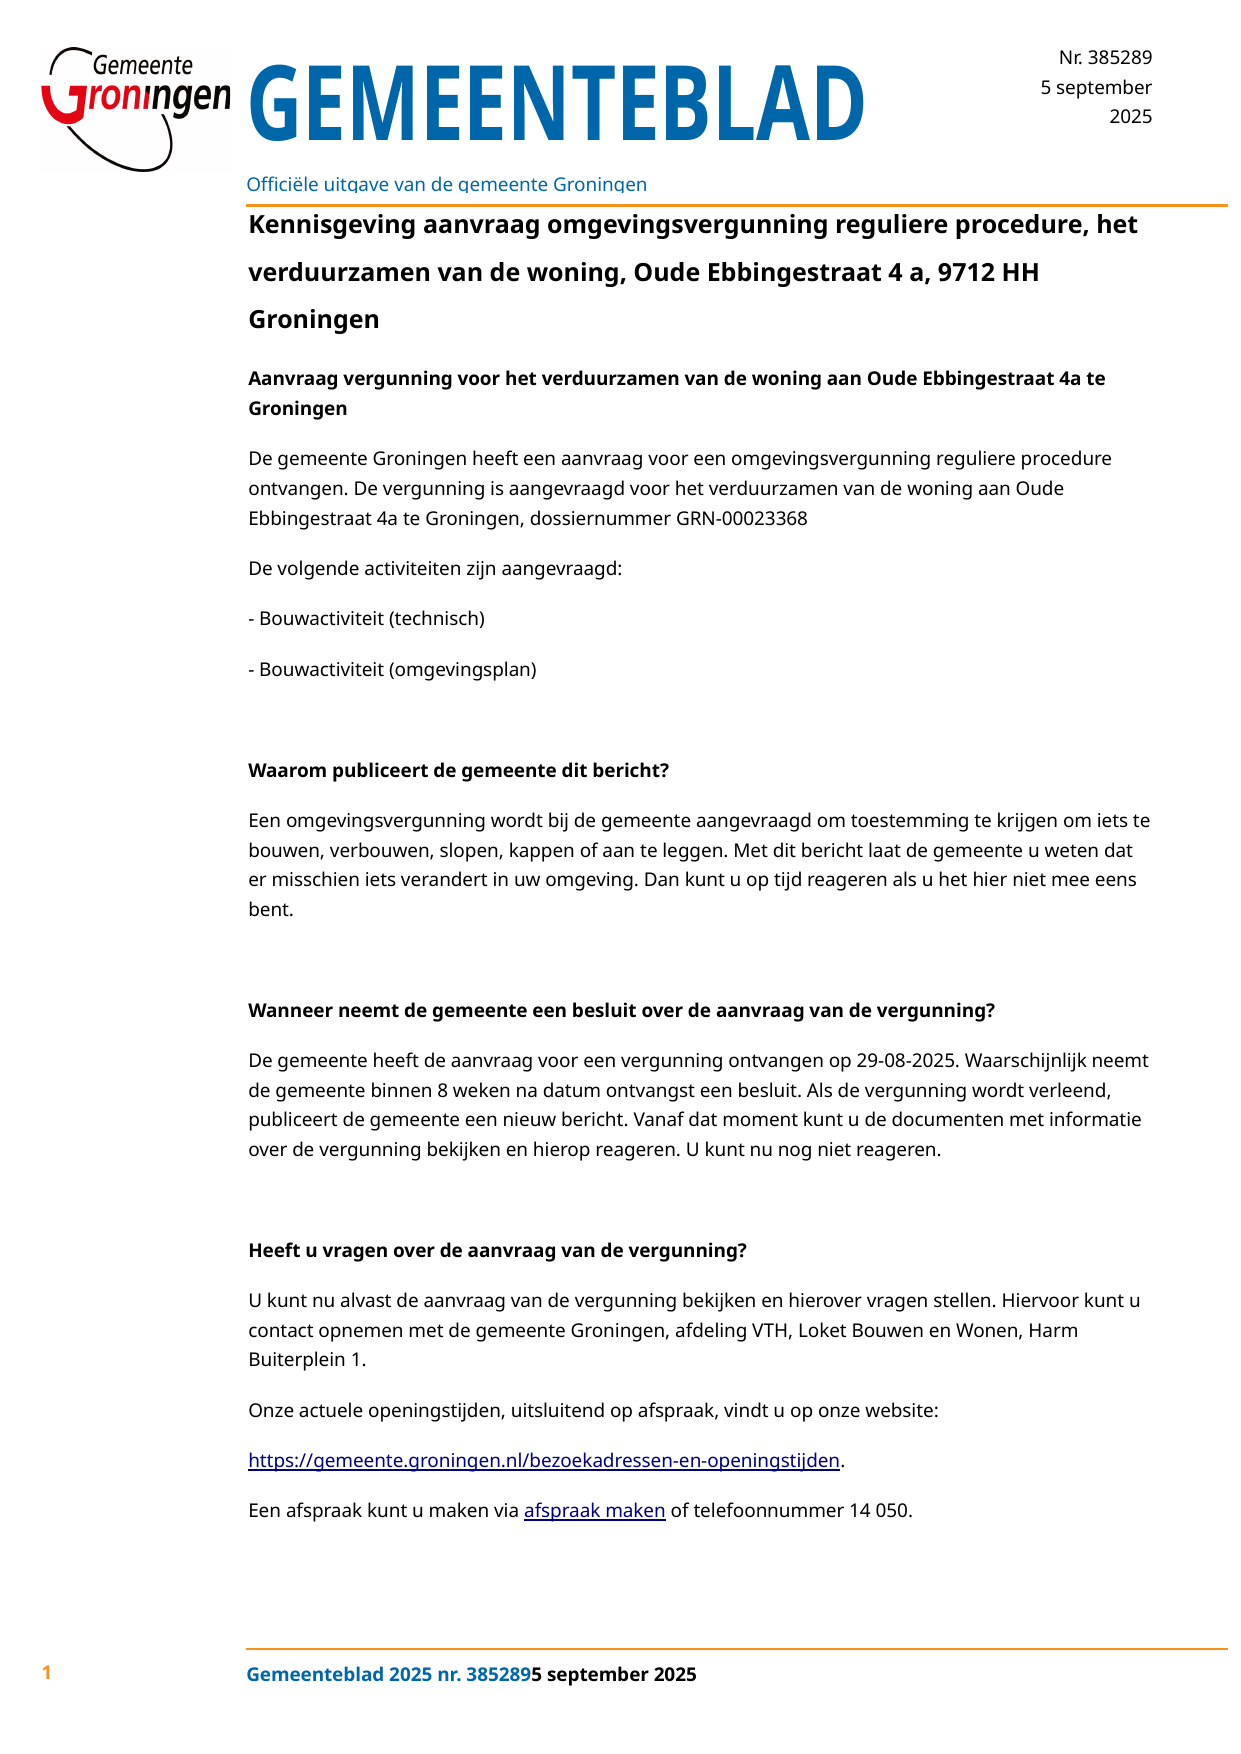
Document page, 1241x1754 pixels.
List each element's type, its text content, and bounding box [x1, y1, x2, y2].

text U kunt nu alvast de aanvraag van de vergunning bekijken en hierover vragen stellen. Hiervoor kunt u contact opnemen met de gemeente Groningen, afdeling VTH, Loket Bouwen en Wonen, Harm Buiterplein 1. [248, 1287, 1152, 1372]
text Heeft u vragen over de aanvraag van de vergunning? [248, 1237, 1152, 1262]
picture [41, 47, 231, 172]
text De volgende activiteiten zijn aangevraagd: [248, 555, 1152, 581]
text De gemeente Groningen heeft een aanvraag voor een omgevingsvergunning reguliere procedure ontvangen. De vergunning is aangevraagd voor het verduurzamen van de woning aan Oude Ebbingestraat 4a te Groningen, dossiernummer GRN-00023368 [248, 446, 1152, 530]
text Aanvraag vergunning voor het verduurzamen van de woning aan Oude Ebbingestraat 4a te Groningen [248, 366, 1152, 421]
text Kennisgeving aanvraag omgevingsvergunning reguliere procedure, het verduurzamen van de woning, Oude Ebbingestraat 4 a, 9712 HH Groningen [248, 207, 1152, 336]
text Onze actuele openingstijden, uitsluitend op afspraak, vindt u op onze website: [248, 1397, 1152, 1422]
text De gemeente heeft de aanvraag voor een vergunning ontvangen op 29-08-2025. Waarschijnlijk neemt de gemeente binnen 8 weken na datum ontvangst een besluit. Als de vergunning wordt verleend, publiceert de gemeente een nieuw bericht. Vanaf dat moment kunt u de documenten met informatie over de vergunning bekijken en hierop reageren. U kunt nu nog niet reageren. [248, 1047, 1152, 1162]
text https://gemeente.groningen.nl/bezoekadressen-en-openingstijden. [248, 1447, 1152, 1473]
text Waarom publiceert de gemeente dit bericht? [248, 757, 1152, 782]
text - Bouwactiviteit (technisch) [248, 606, 1152, 631]
text - Bouwactiviteit (omgevingsplan) [248, 656, 1152, 682]
text Een afspraak kunt u maken via afspraak maken of telefoonnummer 14 050. [248, 1498, 1152, 1523]
text Een omgevingsvergunning wordt bij de gemeente aangevraagd om toestemming te krijgen om iets te bouwen, verbouwen, slopen, kappen of aan te leggen. Met dit bericht laat de gemeente u weten dat er misschien iets verandert in uw omgeving. Dan kunt u op tijd reageren als u het hier niet mee eens bent. [248, 807, 1152, 922]
text Wanneer neemt de gemeente een besluit over de aanvraag van de vergunning? [248, 997, 1152, 1022]
